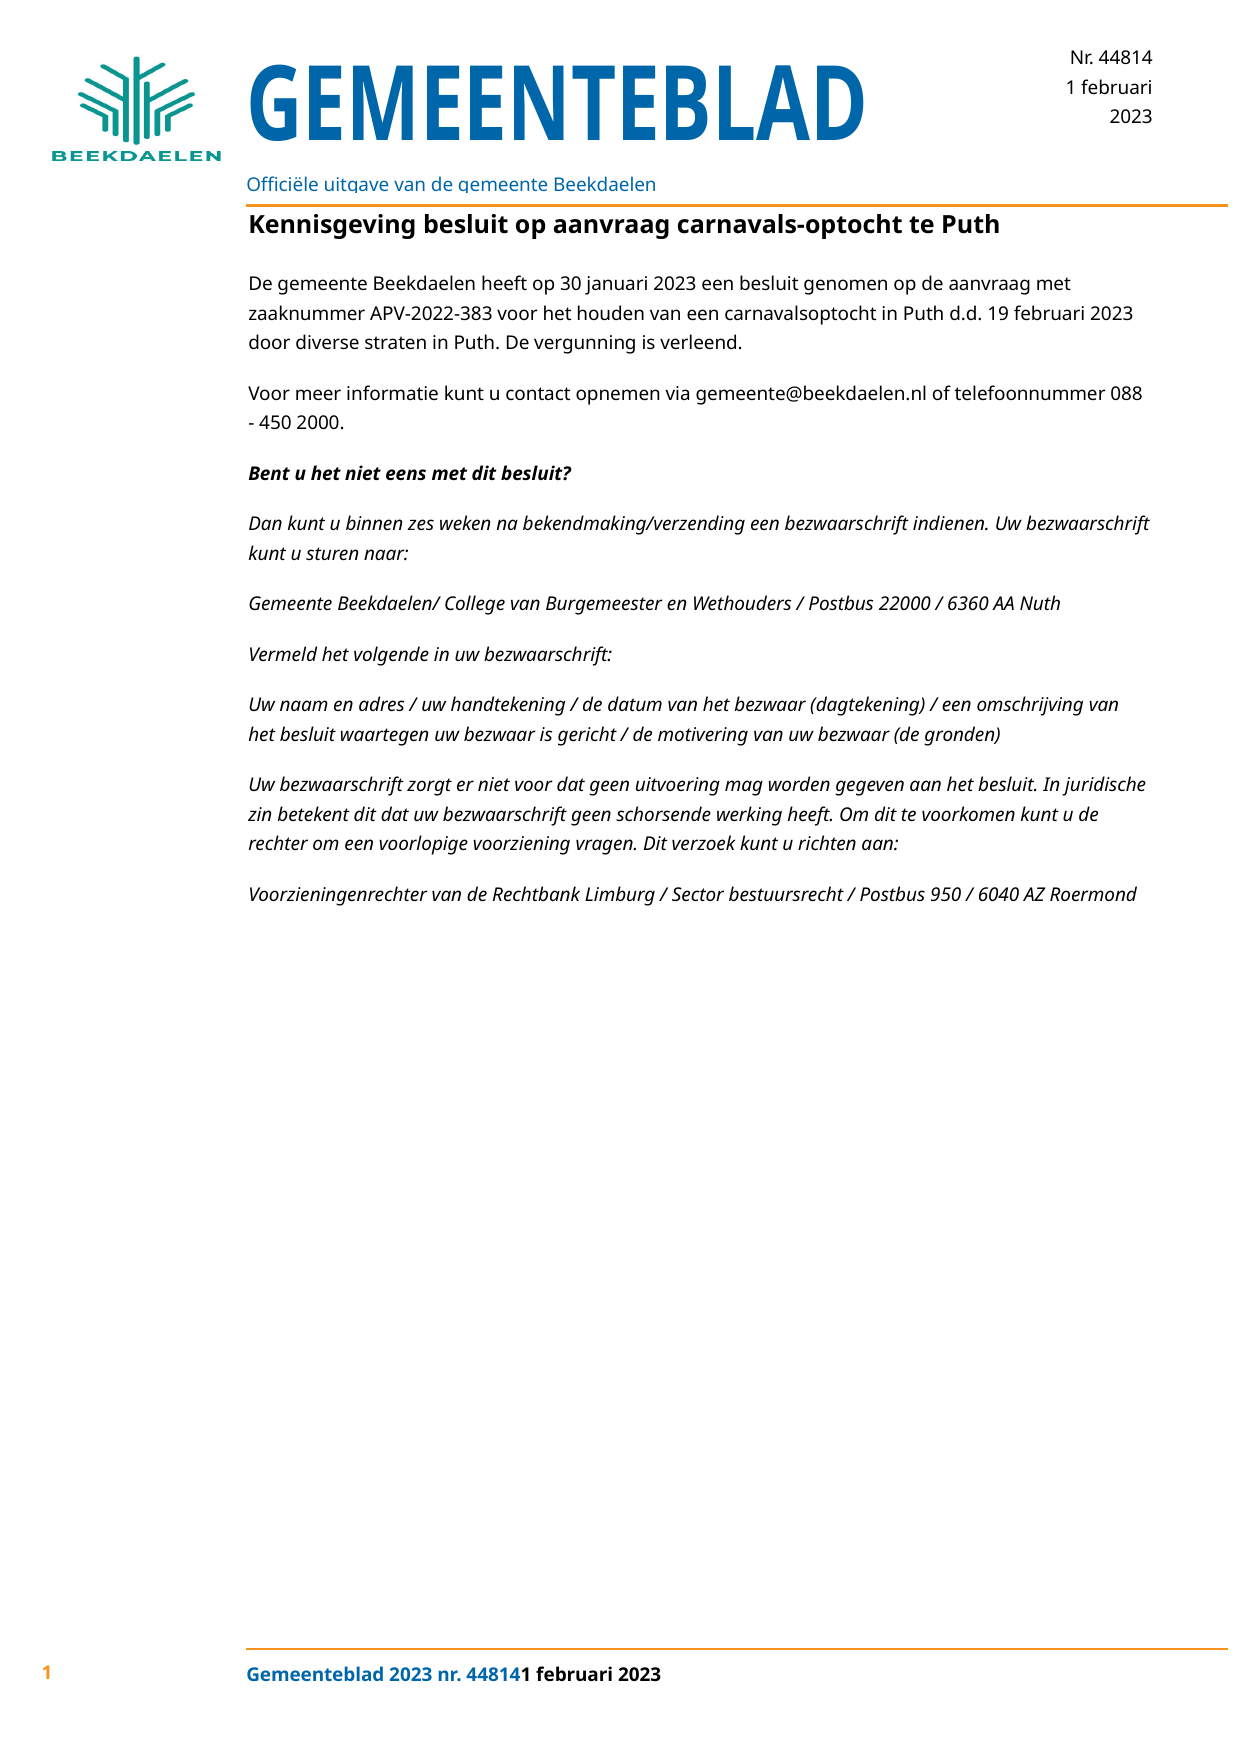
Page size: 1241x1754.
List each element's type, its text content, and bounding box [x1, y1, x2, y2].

text Gemeente Beekdaelen/ College van Burgemeester en Wethouders / Postbus 22000 / 6360 AA Nuth [248, 590, 1152, 616]
picture [41, 47, 231, 172]
text Bent u het niet eens met dit besluit? [248, 460, 1152, 486]
text De gemeente Beekdaelen heeft op 30 januari 2023 een besluit genomen op de aanvraag met zaaknummer APV-2022-383 voor het houden van een carnavalsoptocht in Puth d.d. 19 februari 2023 door diverse straten in Puth. De vergunning is verleend. [248, 270, 1152, 355]
text Vermeld het volgende in uw bezwaarschrift: [248, 641, 1152, 666]
text Dan kunt u binnen zes weken na bekendmaking/verzending een bezwaarschrift indienen. Uw bezwaarschrift kunt u sturen naar: [248, 510, 1152, 566]
text Uw naam en adres / uw handtekening / de datum van het bezwaar (dagtekening) / een omschrijving van het besluit waartegen uw bezwaar is gericht / de motivering van uw bezwaar (de gronden) [248, 691, 1152, 746]
text Voor meer informatie kunt u contact opnemen via gemeente@beekdaelen.nl of telefoonnummer 088 - 450 2000. [248, 380, 1152, 435]
text Uw bezwaarschrift zorgt er niet voor dat geen uitvoering mag worden gegeven aan het besluit. In juridische zin betekent dit dat uw bezwaarschrift geen schorsende werking heeft. Om dit te voorkomen kunt u de rechter om een voorlopige voorziening vragen. Dit verzoek kunt u richten aan: [248, 771, 1152, 856]
text Voorzieningenrechter van de Rechtbank Limburg / Sector bestuursrecht / Postbus 950 / 6040 AZ Roermond [248, 881, 1152, 906]
text Kennisgeving besluit op aanvraag carnavals-optocht te Puth [248, 207, 1152, 241]
